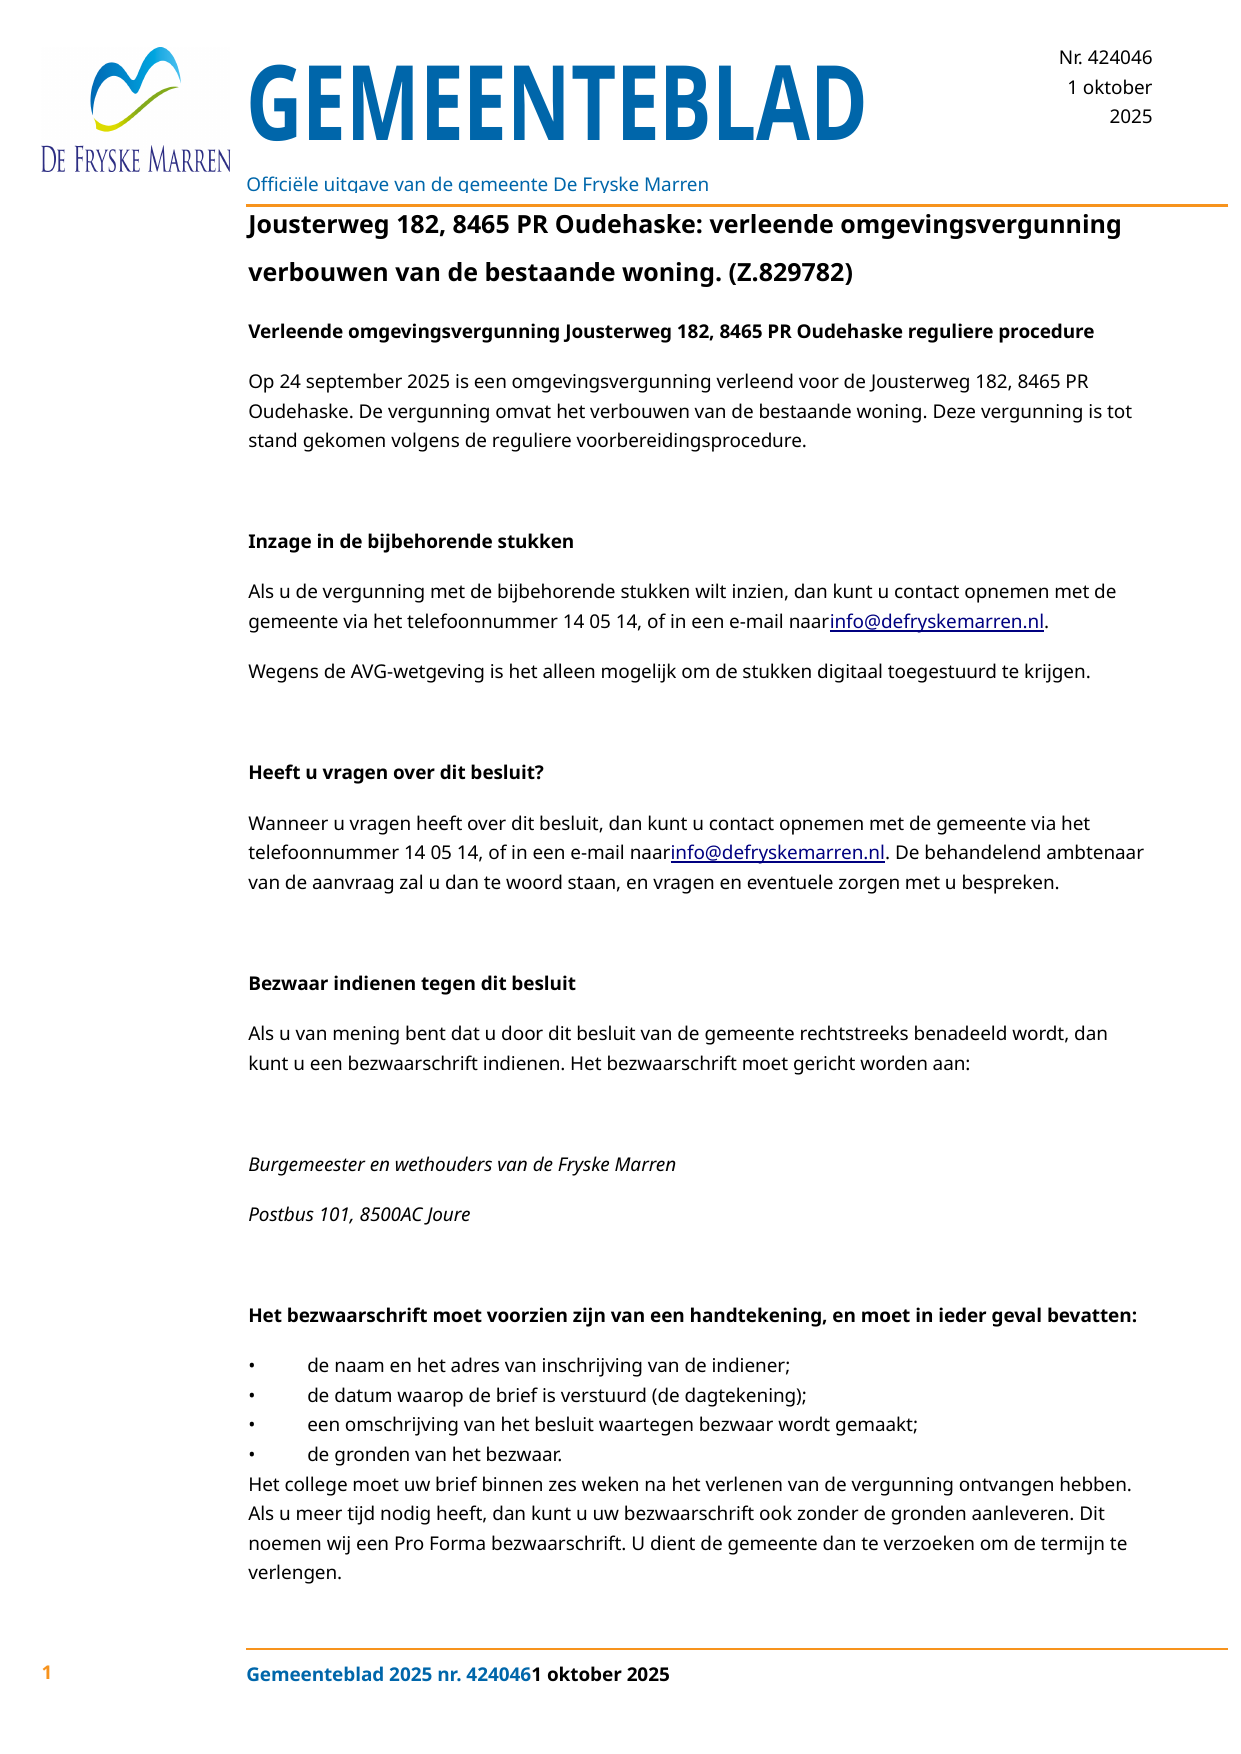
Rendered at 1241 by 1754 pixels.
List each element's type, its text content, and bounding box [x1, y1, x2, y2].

text Heeft u vragen over dit besluit? [248, 759, 1152, 785]
text Op 24 september 2025 is een omgevingsvergunning verleend voor de Jousterweg 182, 8465 PR Oudehaske. De vergunning omvat het verbouwen van de bestaande woning. Deze vergunning is tot stand gekomen volgens de reguliere voorbereidingsprocedure. [248, 368, 1152, 453]
text Verleende omgevingsvergunning Jousterweg 182, 8465 PR Oudehaske reguliere procedure [248, 318, 1152, 344]
text Postbus 101, 8500AC Joure [248, 1201, 1152, 1227]
text Jousterweg 182, 8465 PR Oudehaske: verleende omgevingsvergunning verbouwen van de bestaande woning. (Z.829782) [248, 207, 1152, 288]
text Wegens de AVG-wetgeving is het alleen mogelijk om de stukken digitaal toegestuurd te krijgen. [248, 659, 1152, 684]
text Wanneer u vragen heeft over dit besluit, dan kunt u contact opnemen met de gemeente via het telefoonnummer 14 05 14, of in een e-mail naarinfo@defryskemarren.nl. De behandelend ambtenaar van de aanvraag zal u dan te woord staan, en vragen en eventuele zorgen met u bespreken. [248, 810, 1152, 895]
text Inzage in de bijbehorende stukken [248, 528, 1152, 554]
picture [41, 47, 231, 172]
list een omschrijving van het besluit waartegen bezwaar wordt gemaakt; [248, 1412, 1152, 1437]
text Het bezwaarschrift moet voorzien zijn van een handtekening, en moet in ieder geval bevatten: [248, 1302, 1152, 1328]
text Bezwaar indienen tegen dit besluit [248, 970, 1152, 996]
list de naam en het adres van inschrijving van de indiener; [248, 1352, 1152, 1378]
text Burgemeester en wethouders van de Fryske Marren [248, 1151, 1152, 1177]
list de datum waarop de brief is verstuurd (de dagtekening); [248, 1382, 1152, 1408]
text Het college moet uw brief binnen zes weken na het verlenen van de vergunning ontvangen hebben. Als u meer tijd nodig heeft, dan kunt u uw bezwaarschrift ook zonder de gronden aanleveren. Dit noemen wij een Pro Forma bezwaarschrift. U dient de gemeente dan te verzoeken om de termijn te verlengen. [248, 1471, 1152, 1585]
list de gronden van het bezwaar. [248, 1441, 1152, 1467]
text Als u de vergunning met de bijbehorende stukken wilt inzien, dan kunt u contact opnemen met de gemeente via het telefoonnummer 14 05 14, of in een e-mail naarinfo@defryskemarren.nl. [248, 579, 1152, 634]
text Als u van mening bent dat u door dit besluit van de gemeente rechtstreeks benadeeld wordt, dan kunt u een bezwaarschrift indienen. Het bezwaarschrift moet gericht worden aan: [248, 1020, 1152, 1076]
